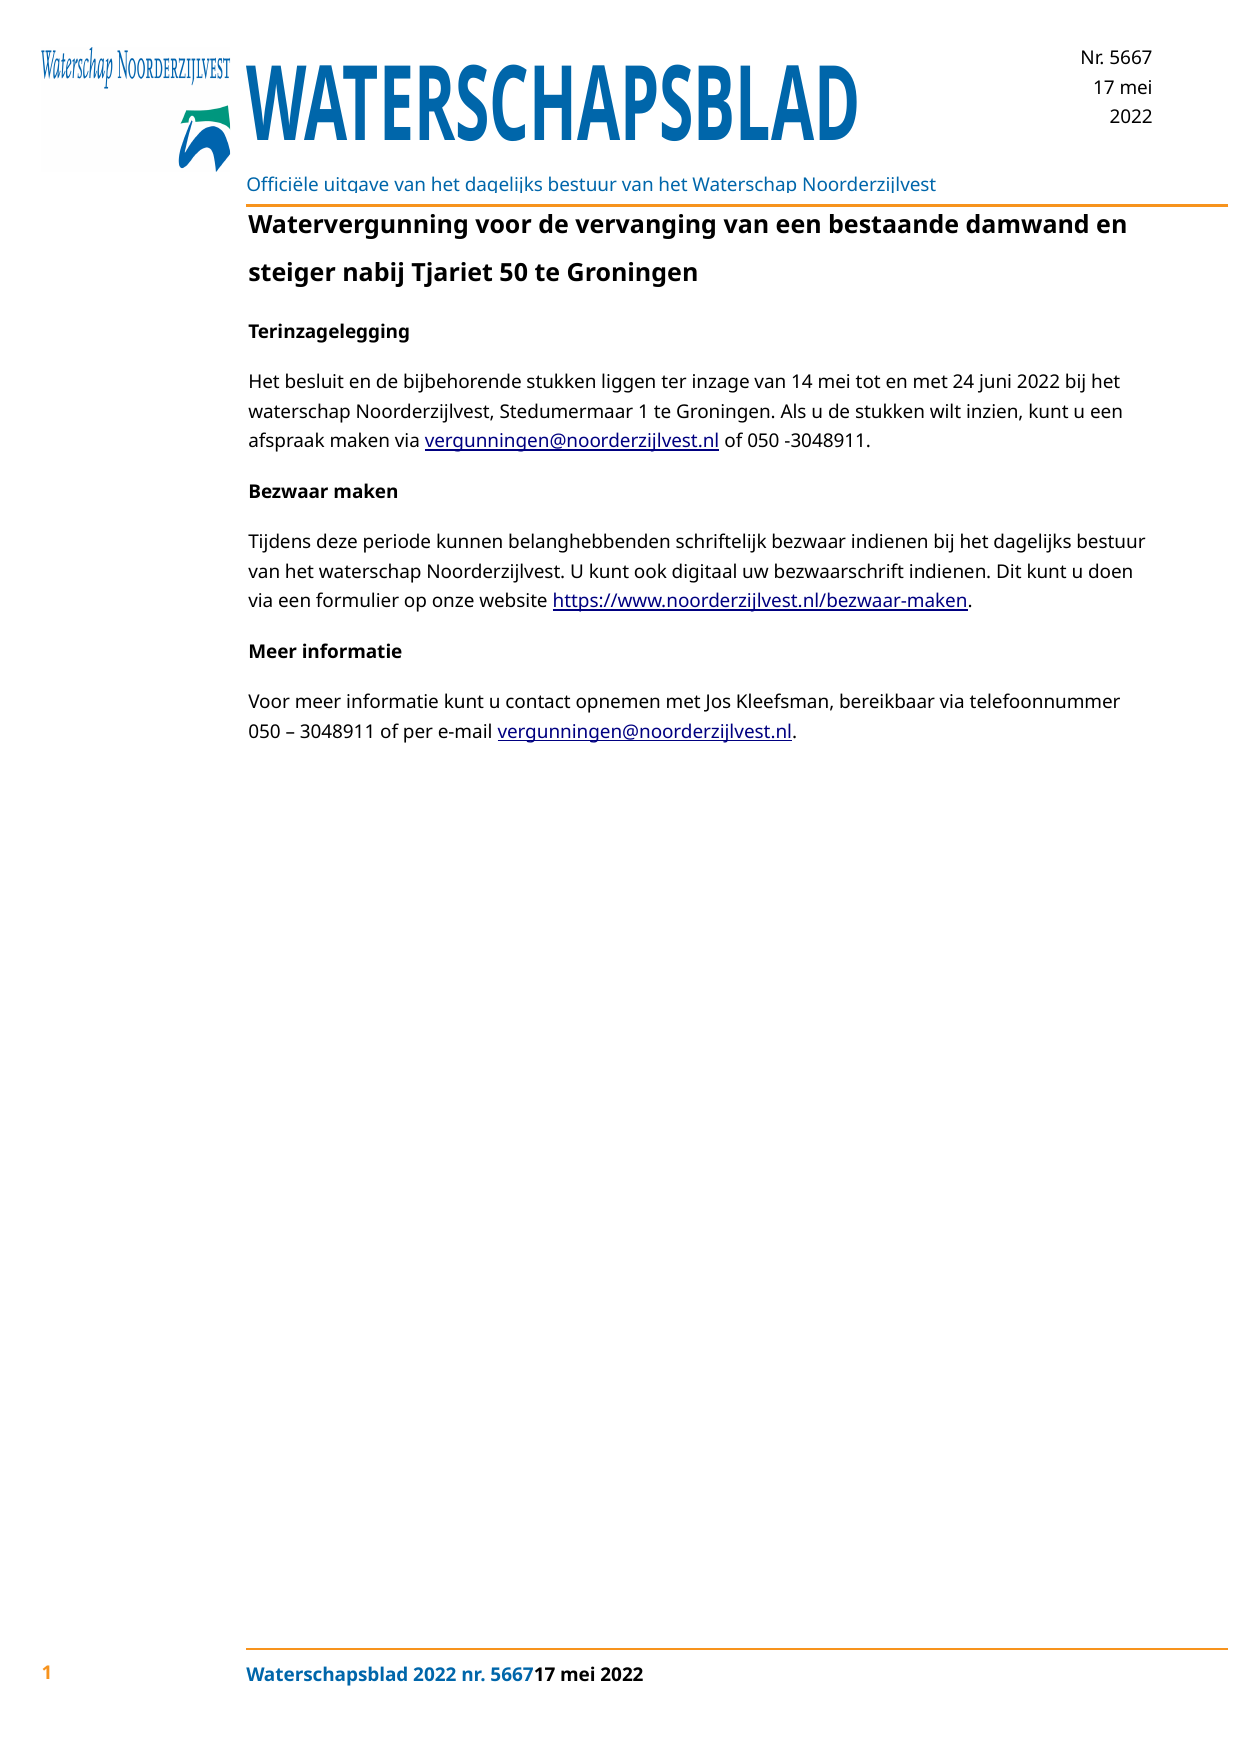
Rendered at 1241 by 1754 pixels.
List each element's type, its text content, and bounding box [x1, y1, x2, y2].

text Voor meer informatie kunt u contact opnemen met Jos Kleefsman, bereikbaar via telefoonnummer 050 – 3048911 of per e-mail vergunningen@noorderzijlvest.nl. [248, 688, 1152, 744]
text Terinzagelegging [248, 318, 1152, 344]
picture [41, 47, 231, 172]
text Bezwaar maken [248, 478, 1152, 504]
text Watervergunning voor de vervanging van een bestaande damwand en steiger nabij Tjariet 50 te Groningen [248, 207, 1152, 288]
text Tijdens deze periode kunnen belanghebbenden schriftelijk bezwaar indienen bij het dagelijks bestuur van het waterschap Noorderzijlvest. U kunt ook digitaal uw bezwaarschrift indienen. Dit kunt u doen via een formulier op onze website https://www.noorderzijlvest.nl/bezwaar-maken. [248, 528, 1152, 613]
text Meer informatie [248, 638, 1152, 664]
text Het besluit en de bijbehorende stukken liggen ter inzage van 14 mei tot en met 24 juni 2022 bij het waterschap Noorderzijlvest, Stedumermaar 1 te Groningen. Als u de stukken wilt inzien, kunt u een afspraak maken via vergunningen@noorderzijlvest.nl of 050 -3048911. [248, 368, 1152, 453]
